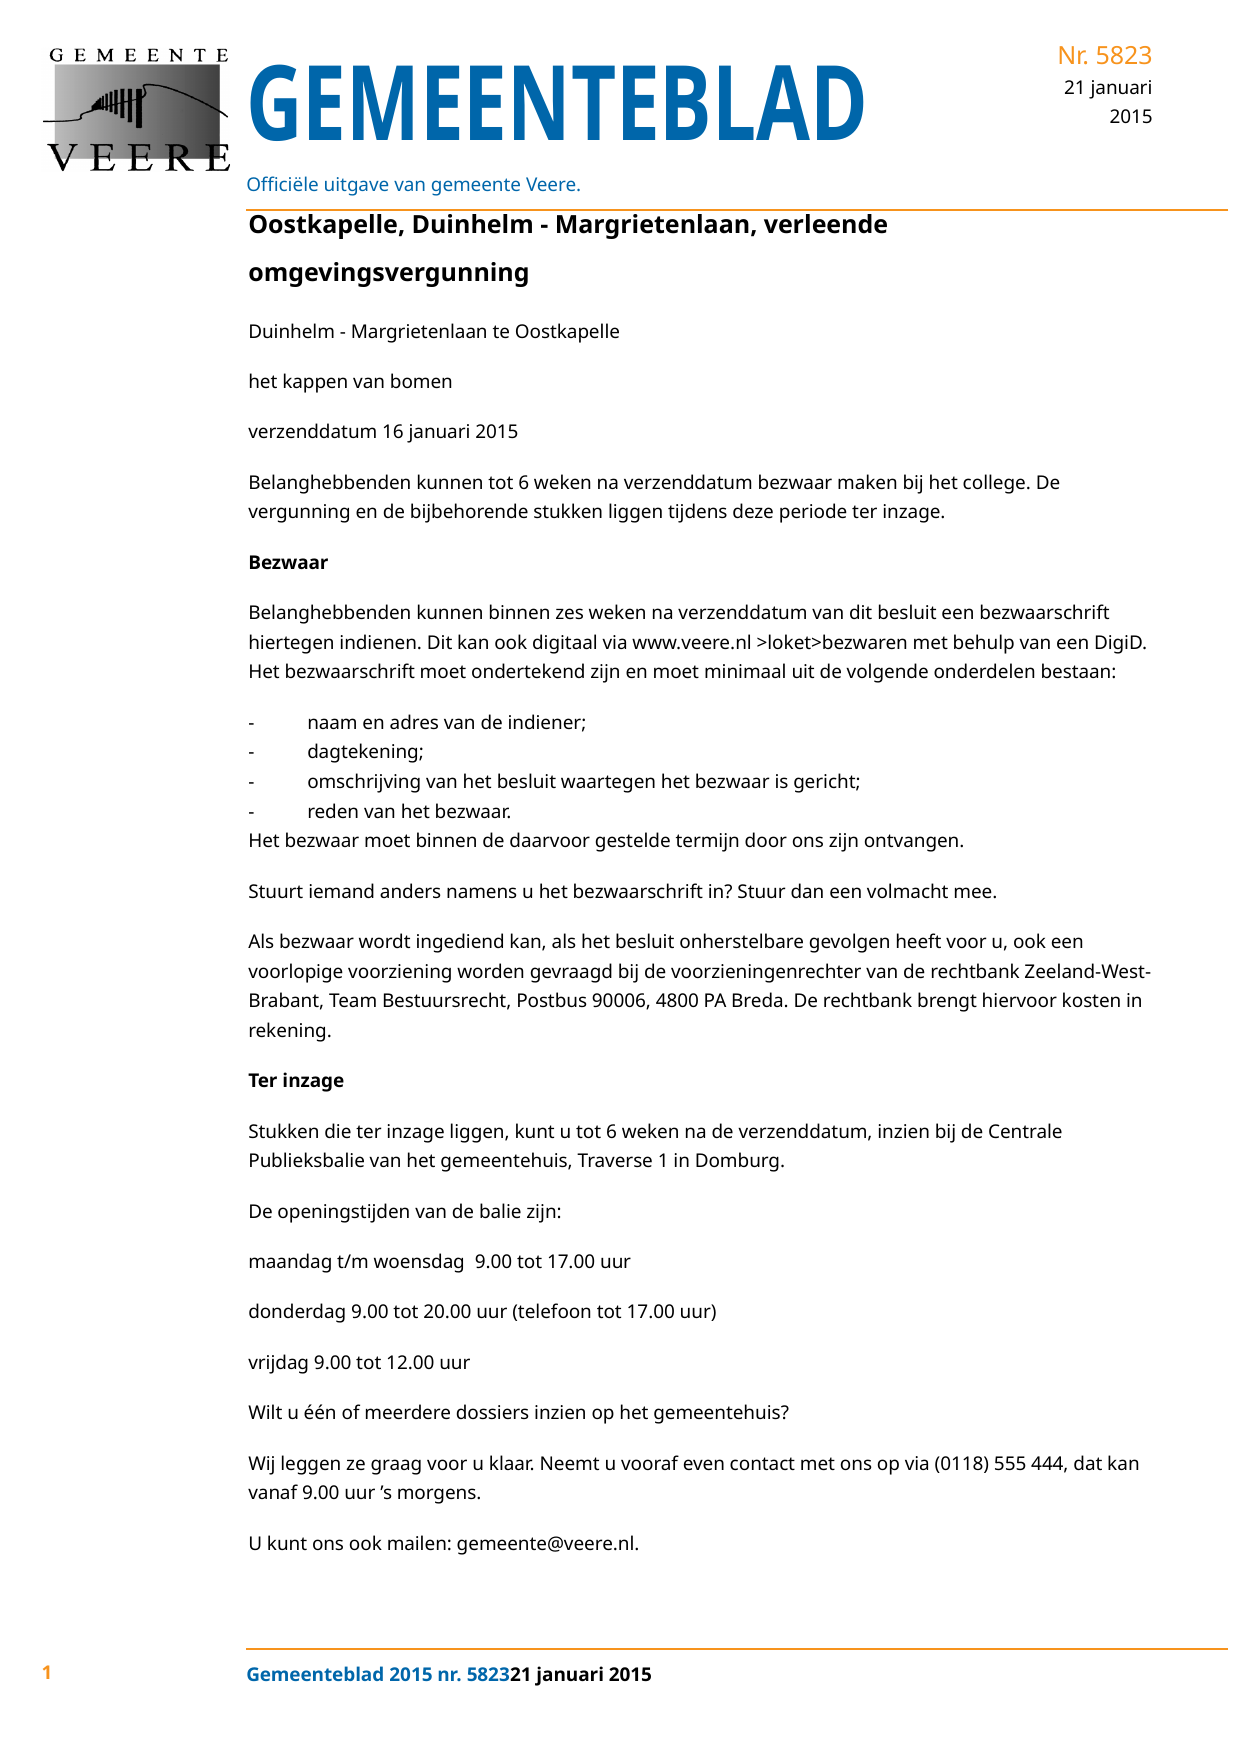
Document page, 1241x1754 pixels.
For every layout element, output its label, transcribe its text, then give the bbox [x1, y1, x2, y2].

text Het bezwaar moet binnen de daarvoor gestelde termijn door ons zijn ontvangen. [248, 827, 1152, 853]
list dagtekening; [248, 739, 1152, 764]
text Belanghebbenden kunnen tot 6 weken na verzenddatum bezwaar maken bij het college. De vergunning en de bijbehorende stukken liggen tijdens deze periode ter inzage. [248, 469, 1152, 524]
list naam en adres van de indiener; [248, 709, 1152, 735]
text Stukken die ter inzage liggen, kunt u tot 6 weken na de verzenddatum, inzien bij de Centrale Publieksbalie van het gemeentehuis, Traverse 1 in Domburg. [248, 1118, 1152, 1173]
text maandag t/m woensdag 9.00 tot 17.00 uur [248, 1248, 1152, 1274]
text Duinhelm - Margrietenlaan te Oostkapelle [248, 318, 1152, 344]
text De openingstijden van de balie zijn: [248, 1198, 1152, 1224]
text Ter inzage [248, 1067, 1152, 1093]
text Wilt u één of meerdere dossiers inzien op het gemeentehuis? [248, 1399, 1152, 1425]
text Bezwaar [248, 549, 1152, 575]
text vrijdag 9.00 tot 12.00 uur [248, 1349, 1152, 1375]
text verzenddatum 16 januari 2015 [248, 419, 1152, 444]
text Als bezwaar wordt ingediend kan, als het besluit onherstelbare gevolgen heeft voor u, ook een voorlopige voorziening worden gevraagd bij de voorzieningenrechter van de rechtbank Zeeland-West-Brabant, Team Bestuursrecht, Postbus 90006, 4800 PA Breda. De rechtbank brengt hiervoor kosten in rekening. [248, 928, 1152, 1043]
text Stuurt iemand anders namens u het bezwaarschrift in? Stuur dan een volmacht mee. [248, 878, 1152, 904]
picture [41, 47, 231, 172]
text Belanghebbenden kunnen binnen zes weken na verzenddatum van dit besluit een bezwaarschrift hiertegen indienen. Dit kan ook digitaal via www.veere.nl >loket>bezwaren met behulp van een DigiD. Het bezwaarschrift moet ondertekend zijn en moet minimaal uit de volgende onderdelen bestaan: [248, 599, 1152, 684]
text U kunt ons ook mailen: gemeente@veere.nl. [248, 1530, 1152, 1556]
text donderdag 9.00 tot 20.00 uur (telefoon tot 17.00 uur) [248, 1299, 1152, 1324]
list reden van het bezwaar. [248, 798, 1152, 824]
list omschrijving van het besluit waartegen het bezwaar is gericht; [248, 768, 1152, 794]
text Wij leggen ze graag voor u klaar. Neemt u vooraf even contact met ons op via (0118) 555 444, dat kan vanaf 9.00 uur ’s morgens. [248, 1450, 1152, 1505]
text het kappen van bomen [248, 368, 1152, 394]
text Oostkapelle, Duinhelm - Margrietenlaan, verleende omgevingsvergunning [248, 211, 1152, 288]
